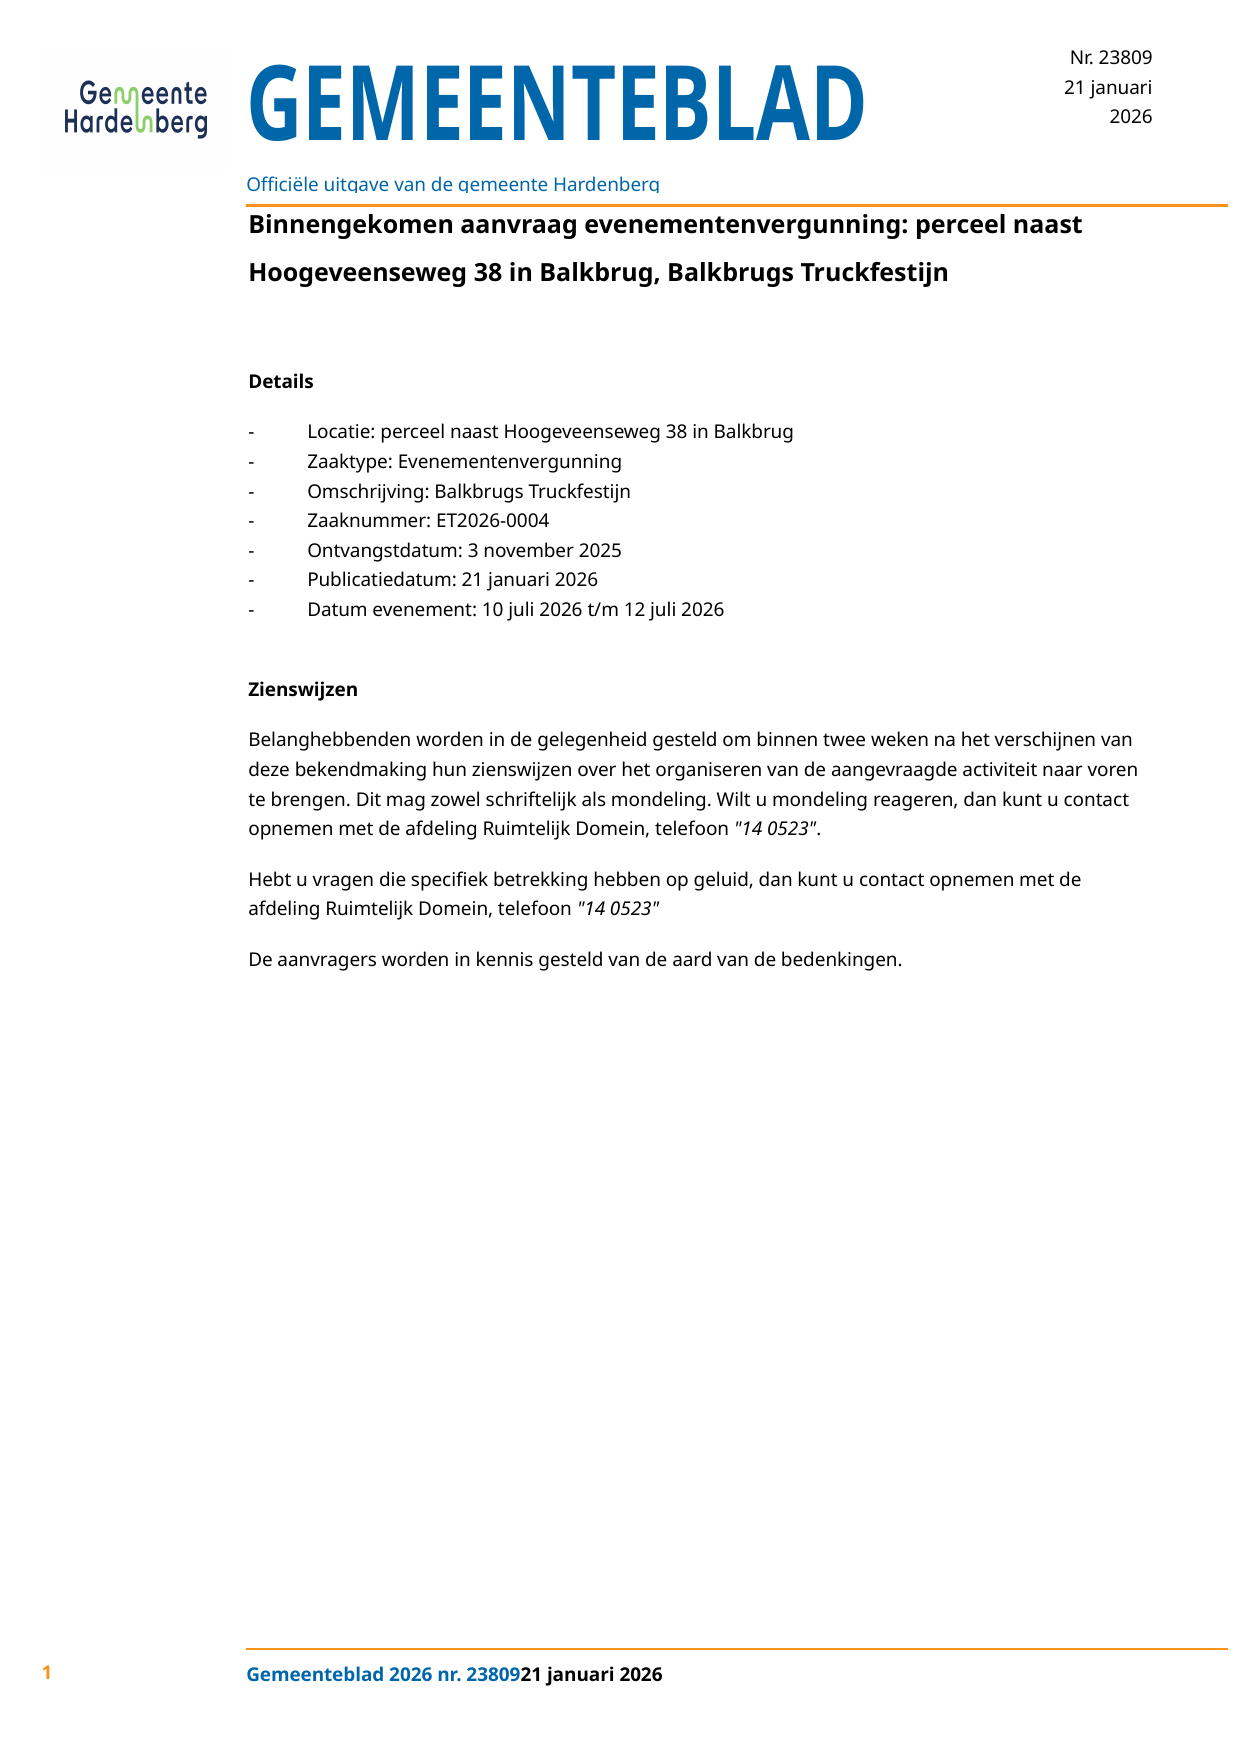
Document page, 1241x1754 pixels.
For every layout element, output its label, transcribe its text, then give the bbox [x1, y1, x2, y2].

list Publicatiedatum: 21 januari 2026 [248, 567, 1152, 592]
text Details [248, 368, 1152, 394]
list Omschrijving: Balkbrugs Truckfestijn [248, 478, 1152, 504]
text Binnengekomen aanvraag evenementenvergunning: perceel naast Hoogeveenseweg 38 in Balkbrug, Balkbrugs Truckfestijn [248, 207, 1152, 288]
list Ontvangstdatum: 3 november 2025 [248, 537, 1152, 563]
list Zaaktype: Evenementenvergunning [248, 448, 1152, 474]
text Belanghebbenden worden in de gelegenheid gesteld om binnen twee weken na het verschijnen van deze bekendmaking hun zienswijzen over het organiseren van de aangevraagde activiteit naar voren te brengen. Dit mag zowel schriftelijk als mondeling. Wilt u mondeling reageren, dan kunt u contact opnemen met de afdeling Ruimtelijk Domein, telefoon "14 0523". [248, 727, 1152, 841]
list Zaaknummer: ET2026-0004 [248, 507, 1152, 533]
list Datum evenement: 10 juli 2026 t/m 12 juli 2026 [248, 596, 1152, 622]
text De aanvragers worden in kennis gesteld van de aard van de bedenkingen. [248, 946, 1152, 972]
list Locatie: perceel naast Hoogeveenseweg 38 in Balkbrug [248, 419, 1152, 444]
text Hebt u vragen die specifiek betrekking hebben op geluid, dan kunt u contact opnemen met de afdeling Ruimtelijk Domein, telefoon "14 0523" [248, 866, 1152, 921]
picture [41, 47, 231, 172]
text Zienswijzen [248, 676, 1152, 702]
